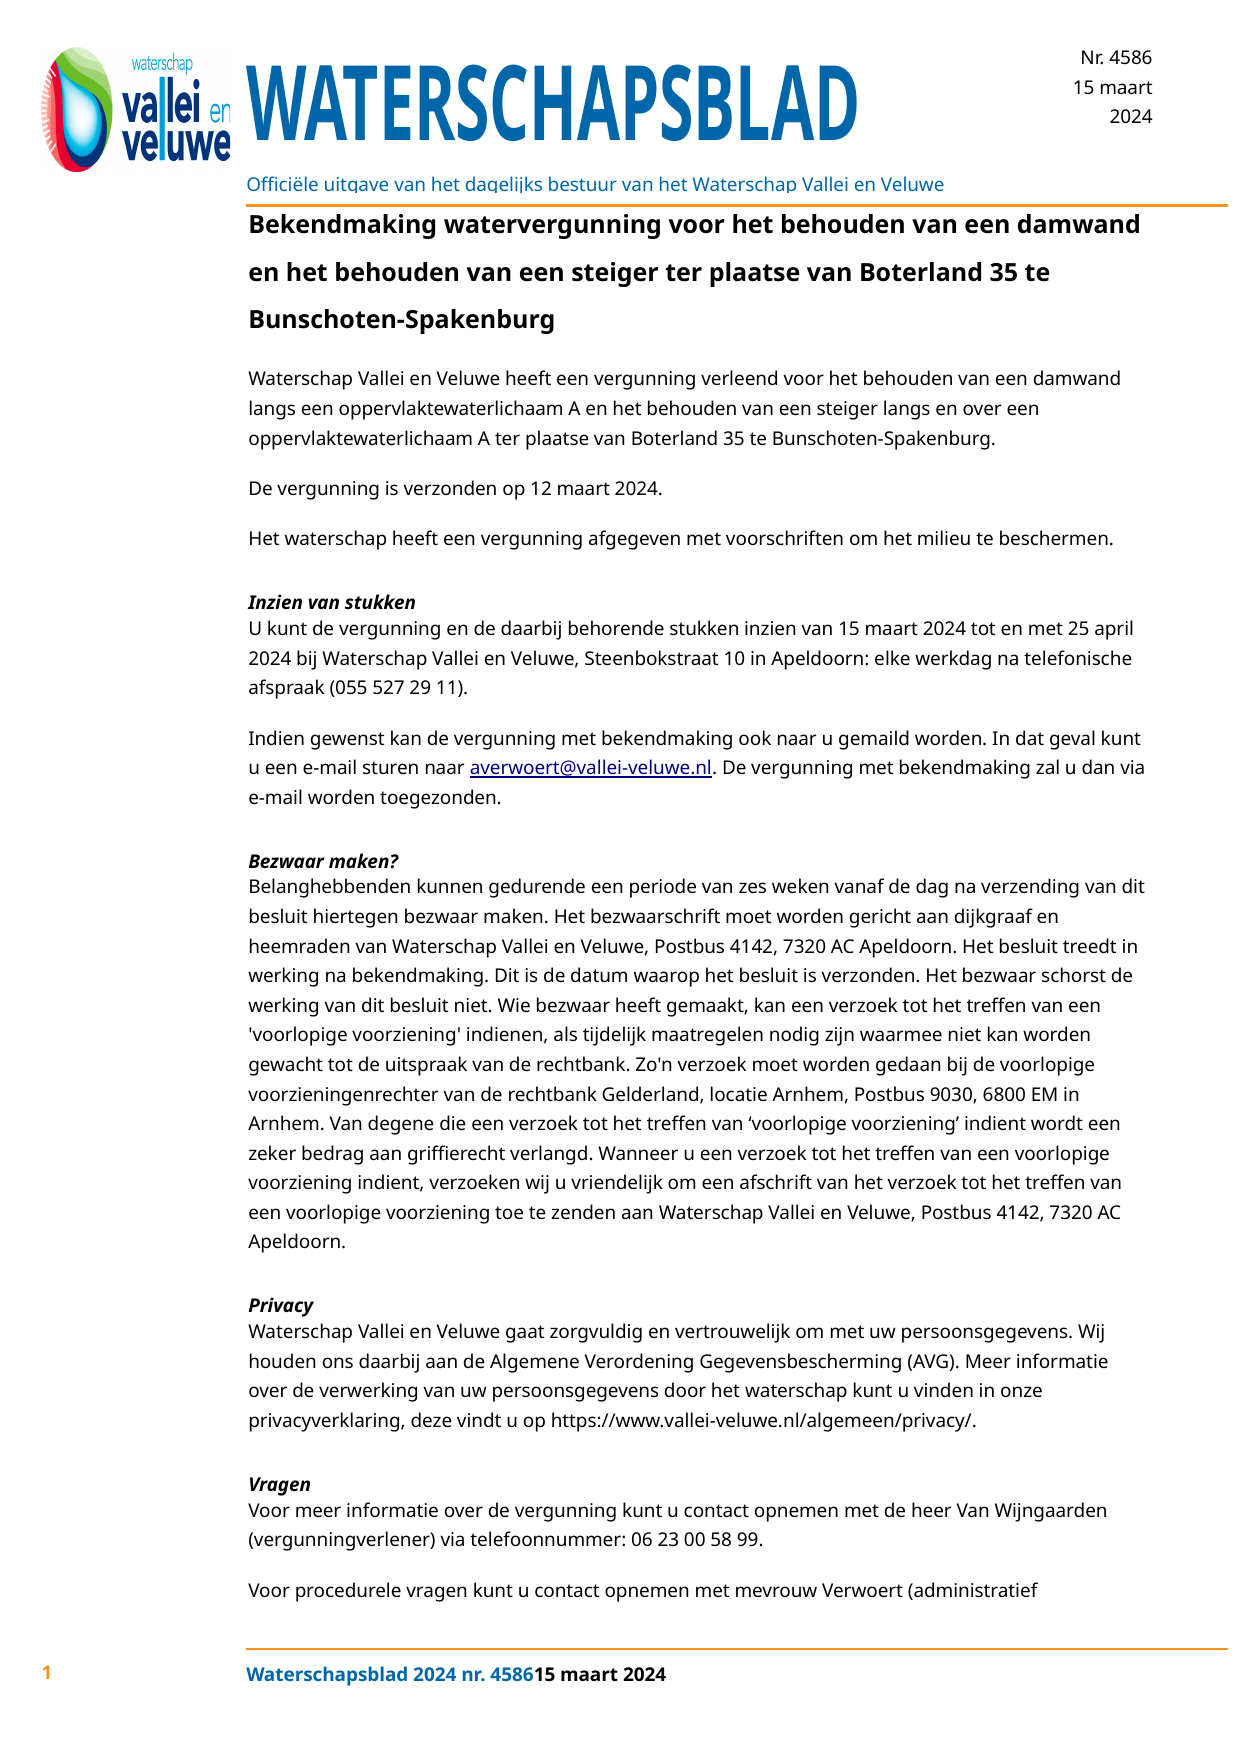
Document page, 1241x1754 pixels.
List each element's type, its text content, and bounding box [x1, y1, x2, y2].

text U kunt de vergunning en de daarbij behorende stukken inzien van 15 maart 2024 tot en met 25 april 2024 bij Waterschap Vallei en Veluwe, Steenbokstraat 10 in Apeldoorn: elke werkdag na telefonische afspraak (055 527 29 11). [248, 615, 1152, 700]
text Waterschap Vallei en Veluwe gaat zorgvuldig en vertrouwelijk om met uw persoonsgegevens. Wij houden ons daarbij aan de Algemene Verordening Gegevensbescherming (AVG). Meer informatie over de verwerking van uw persoonsgegevens door het waterschap kunt u vinden in onze privacyverklaring, deze vindt u op https://www.vallei-veluwe.nl/algemeen/privacy/. [248, 1318, 1152, 1433]
text Belanghebbenden kunnen gedurende een periode van zes weken vanaf de dag na verzending van dit besluit hiertegen bezwaar maken. Het bezwaarschrift moet worden gericht aan dijkgraaf en heemraden van Waterschap Vallei en Veluwe, Postbus 4142, 7320 AC Apeldoorn. Het besluit treedt in werking na bekendmaking. Dit is de datum waarop het besluit is verzonden. Het bezwaar schorst de werking van dit besluit niet. Wie bezwaar heeft gemaakt, kan een verzoek tot het treffen van een 'voorlopige voorziening' indienen, als tijdelijk maatregelen nodig zijn waarmee niet kan worden gewacht tot de uitspraak van de rechtbank. Zo'n verzoek moet worden gedaan bij de voorlopige voorzieningenrechter van de rechtbank Gelderland, locatie Arnhem, Postbus 9030, 6800 EM in Arnhem. Van degene die een verzoek tot het treffen van ‘voorlopige voorziening’ indient wordt een zeker bedrag aan griffierecht verlangd. Wanneer u een verzoek tot het treffen van een voorlopige voorziening indient, verzoeken wij u vriendelijk om een afschrift van het verzoek tot het treffen van een voorlopige voorziening toe te zenden aan Waterschap Vallei en Veluwe, Postbus 4142, 7320 AC Apeldoorn. [248, 874, 1152, 1254]
text Vragen [248, 1471, 1152, 1497]
text Bekendmaking watervergunning voor het behouden van een damwand en het behouden van een steiger ter plaatse van Boterland 35 te Bunschoten-Spakenburg [248, 207, 1152, 336]
text Inzien van stukken [248, 589, 1152, 615]
text Privacy [248, 1293, 1152, 1318]
text Indien gewenst kan de vergunning met bekendmaking ook naar u gemaild worden. In dat geval kunt u een e-mail sturen naar averwoert@vallei-veluwe.nl. De vergunning met bekendmaking zal u dan via e-mail worden toegezonden. [248, 725, 1152, 810]
text Voor procedurele vragen kunt u contact opnemen met mevrouw Verwoert (administratief [248, 1577, 1152, 1602]
text De vergunning is verzonden op 12 maart 2024. [248, 475, 1152, 501]
text Voor meer informatie over de vergunning kunt u contact opnemen met de heer Van Wijngaarden (vergunningverlener) via telefoonnummer: 06 23 00 58 99. [248, 1497, 1152, 1552]
picture [41, 47, 231, 172]
text Bezwaar maken? [248, 848, 1152, 874]
text Waterschap Vallei en Veluwe heeft een vergunning verleend voor het behouden van een damwand langs een oppervlaktewaterlichaam A en het behouden van een steiger langs en over een oppervlaktewaterlichaam A ter plaatse van Boterland 35 te Bunschoten-Spakenburg. [248, 366, 1152, 450]
text Het waterschap heeft een vergunning afgegeven met voorschriften om het milieu te beschermen. [248, 526, 1152, 551]
